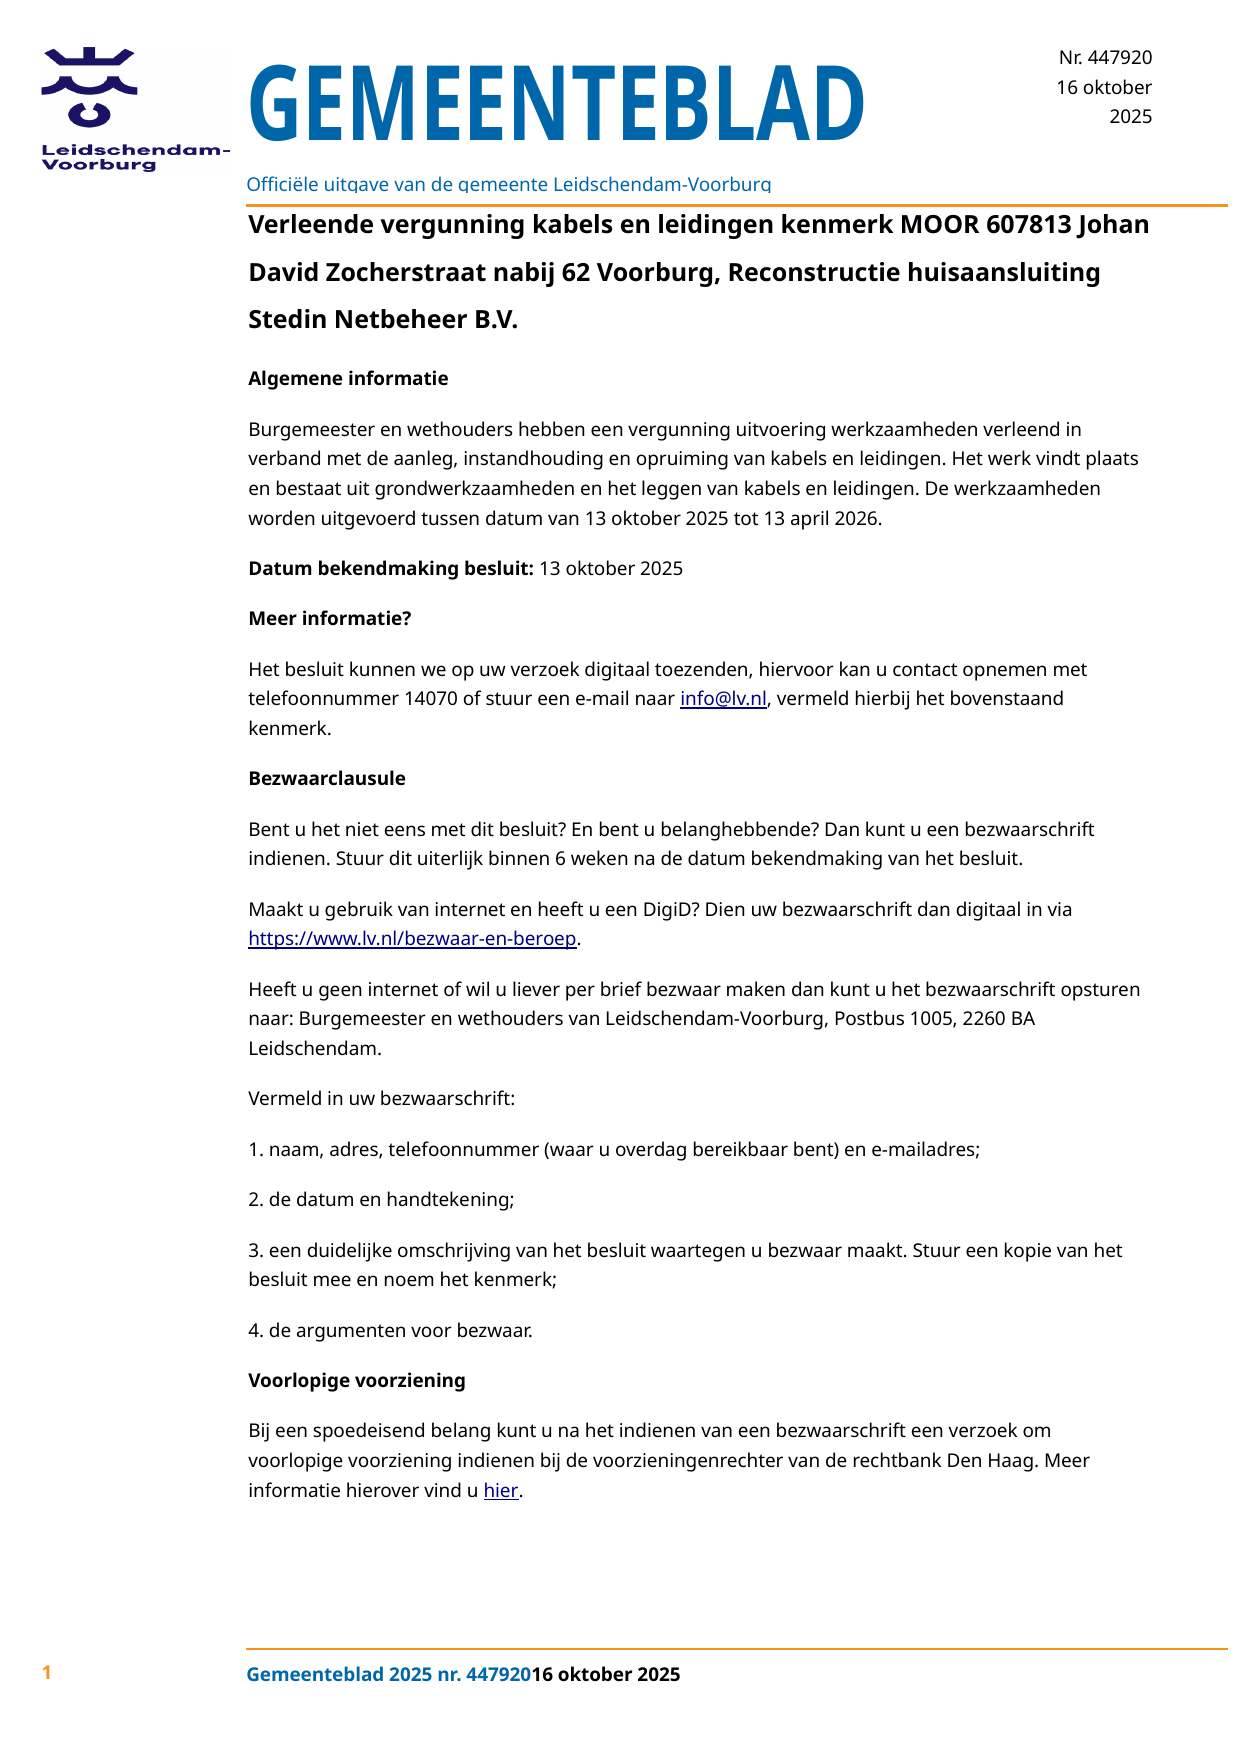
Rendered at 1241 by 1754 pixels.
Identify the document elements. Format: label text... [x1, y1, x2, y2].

text Voorlopige voorziening [248, 1367, 1152, 1393]
text 2. de datum en handtekening; [248, 1186, 1152, 1212]
text 4. de argumenten voor bezwaar. [248, 1317, 1152, 1342]
text Bij een spoedeisend belang kunt u na het indienen van een bezwaarschrift een verzoek om voorlopige voorziening indienen bij de voorzieningenrechter van de rechtbank Den Haag. Meer informatie hierover vind u hier. [248, 1418, 1152, 1502]
text Burgemeester en wethouders hebben een vergunning uitvoering werkzaamheden verleend in verband met de aanleg, instandhouding en opruiming van kabels en leidingen. Het werk vindt plaats en bestaat uit grondwerkzaamheden en het leggen van kabels en leidingen. De werkzaamheden worden uitgevoerd tussen datum van 13 oktober 2025 tot 13 april 2026. [248, 416, 1152, 530]
text 1. naam, adres, telefoonnummer (waar u overdag bereikbaar bent) en e-mailadres; [248, 1136, 1152, 1162]
text Meer informatie? [248, 606, 1152, 631]
text Heeft u geen internet of wil u liever per brief bezwaar maken dan kunt u het bezwaarschrift opsturen naar: Burgemeester en wethouders van Leidschendam-Voorburg, Postbus 1005, 2260 BA Leidschendam. [248, 976, 1152, 1061]
text 3. een duidelijke omschrijving van het besluit waartegen u bezwaar maakt. Stuur een kopie van het besluit mee en noem het kenmerk; [248, 1237, 1152, 1292]
text Bezwaarclausule [248, 766, 1152, 791]
text Datum bekendmaking besluit: 13 oktober 2025 [248, 555, 1152, 581]
text Maakt u gebruik van internet en heeft u een DigiD? Dien uw bezwaarschrift dan digitaal in via https://www.lv.nl/bezwaar-en-beroep. [248, 896, 1152, 951]
text Bent u het niet eens met dit besluit? En bent u belanghebbende? Dan kunt u een bezwaarschrift indienen. Stuur dit uiterlijk binnen 6 weken na de datum bekendmaking van het besluit. [248, 816, 1152, 871]
picture [41, 47, 231, 172]
text Algemene informatie [248, 366, 1152, 391]
text Vermeld in uw bezwaarschrift: [248, 1086, 1152, 1111]
text Verleende vergunning kabels en leidingen kenmerk MOOR 607813 Johan David Zocherstraat nabij 62 Voorburg, Reconstructie huisaansluiting Stedin Netbeheer B.V. [248, 207, 1152, 336]
text Het besluit kunnen we op uw verzoek digitaal toezenden, hiervoor kan u contact opnemen met telefoonnummer 14070 of stuur een e-mail naar info@lv.nl, vermeld hierbij het bovenstaand kenmerk. [248, 656, 1152, 741]
